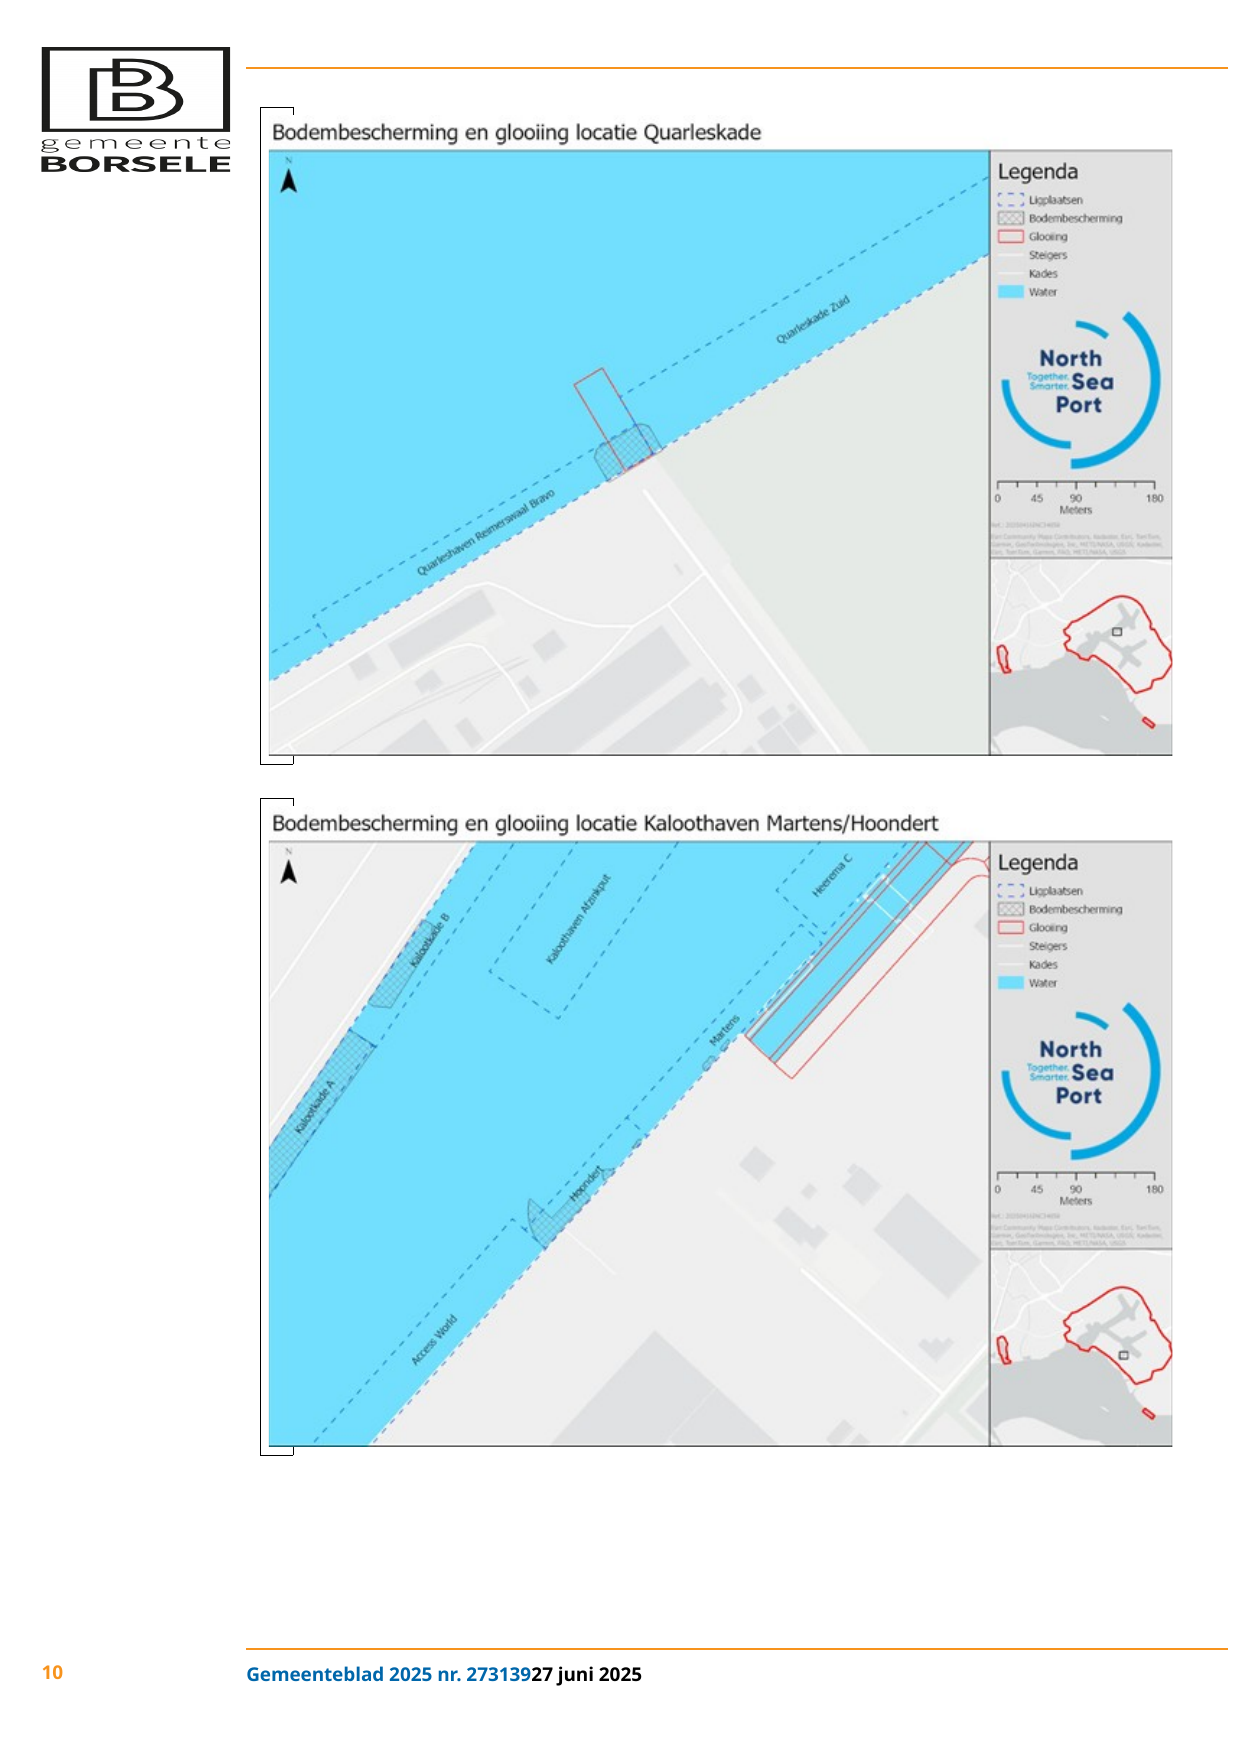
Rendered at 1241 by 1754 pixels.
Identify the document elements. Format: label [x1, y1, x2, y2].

picture [41, 47, 231, 172]
picture [268, 115, 1173, 756]
picture [268, 806, 1173, 1447]
